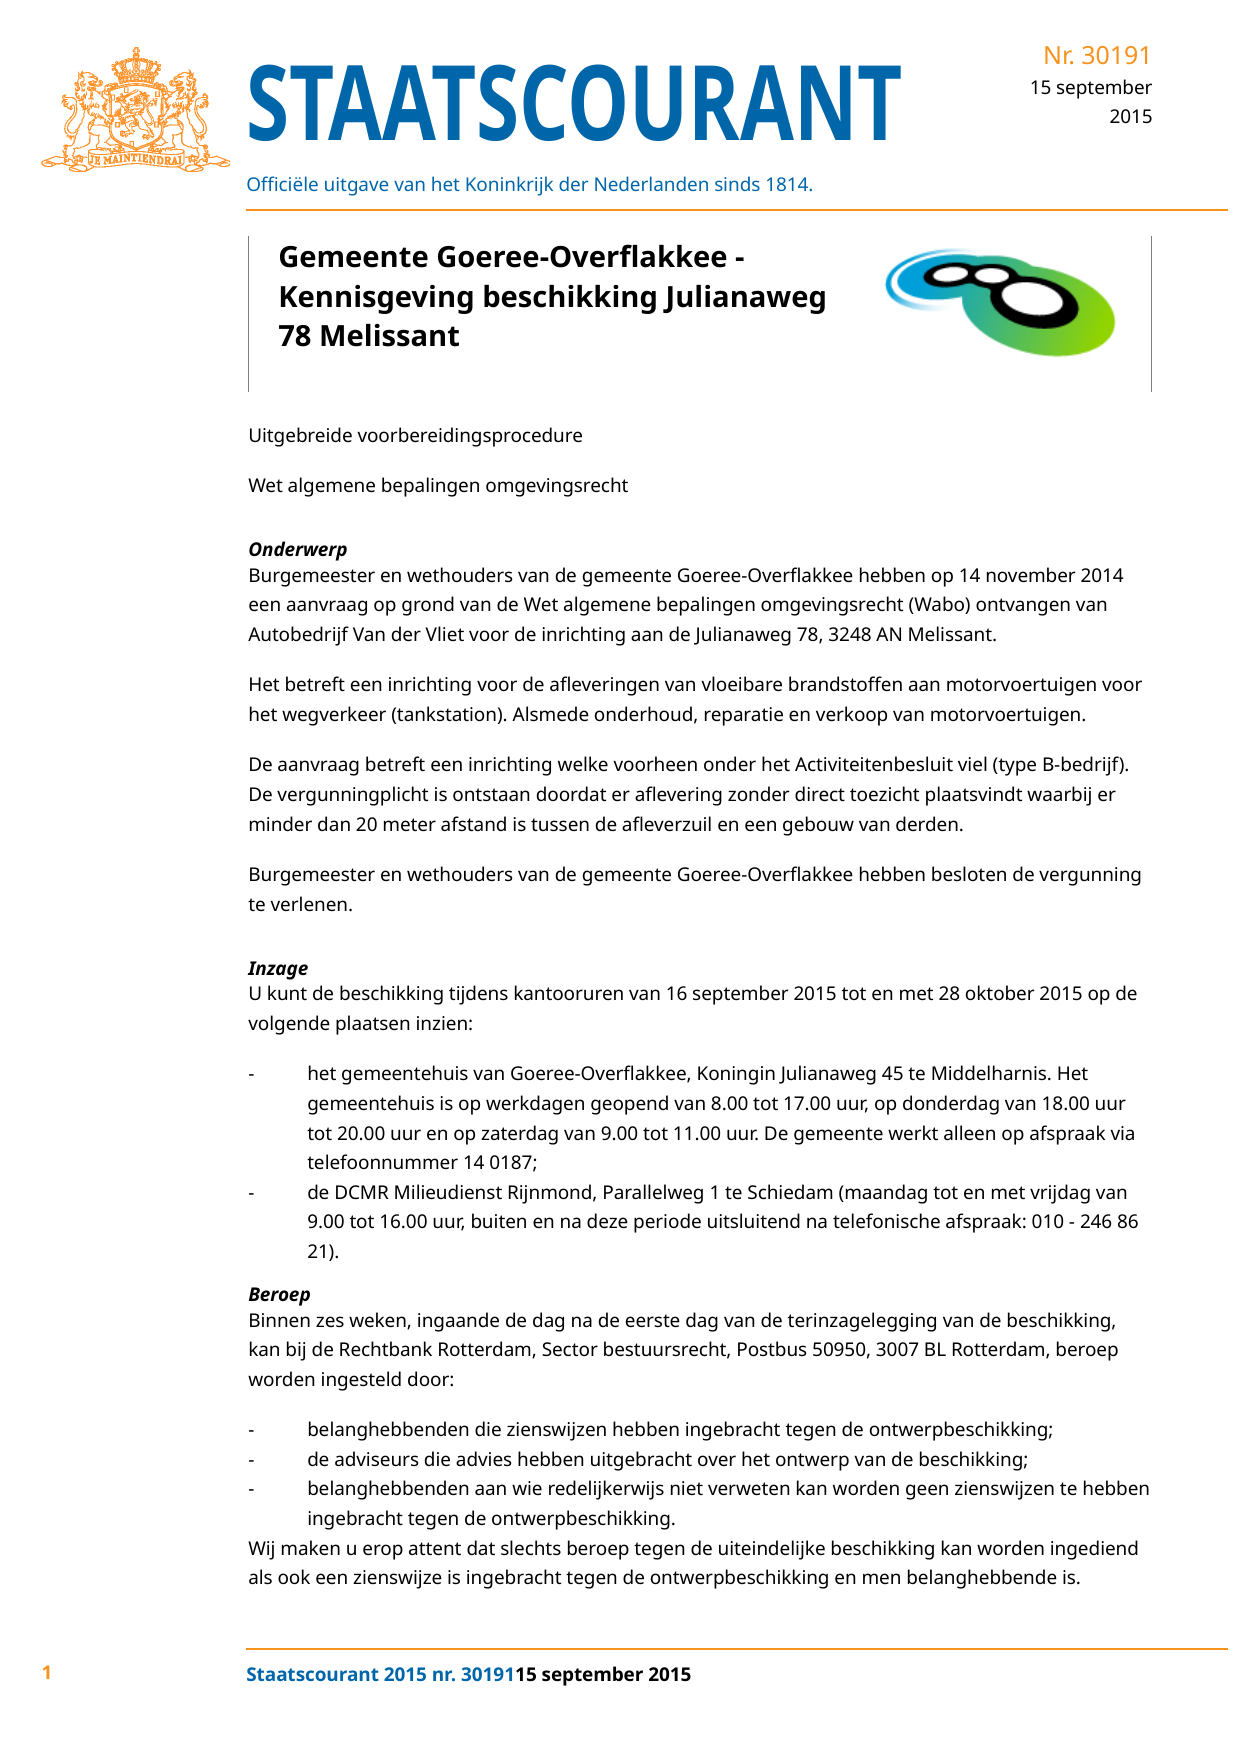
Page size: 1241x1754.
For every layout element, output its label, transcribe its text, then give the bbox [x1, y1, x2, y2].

list de DCMR Milieudienst Rijnmond, Parallelweg 1 te Schiedam (maandag tot en met vrijdag van 9.00 tot 16.00 uur, buiten en na deze periode uitsluitend na telefonische afspraak: 010 - 246 86 21). [248, 1179, 1152, 1264]
list het gemeentehuis van Goeree-Overflakkee, Koningin Julianaweg 45 te Middelharnis. Het gemeentehuis is op werkdagen geopend van 8.00 tot 17.00 uur, op donderdag van 18.00 uur tot 20.00 uur en op zaterdag van 9.00 tot 11.00 uur. De gemeente werkt alleen op afspraak via telefoonnummer 14 0187; [248, 1061, 1152, 1175]
picture [882, 236, 1119, 367]
list belanghebbenden aan wie redelijkerwijs niet verweten kan worden geen zienswijzen te hebben ingebracht tegen de ontwerpbeschikking. [248, 1476, 1152, 1531]
text Beroep [248, 1281, 1152, 1307]
list belanghebbenden die zienswijzen hebben ingebracht tegen de ontwerpbeschikking; [248, 1416, 1152, 1442]
list de adviseurs die advies hebben uitgebracht over het ontwerp van de beschikking; [248, 1446, 1152, 1472]
text Wij maken u erop attent dat slechts beroep tegen de uiteindelijke beschikking kan worden ingediend als ook een zienswijze is ingebracht tegen de ontwerpbeschikking en men belanghebbende is. [248, 1535, 1152, 1590]
text U kunt de beschikking tijdens kantooruren van 16 september 2015 tot en met 28 oktober 2015 op de volgende plaatsen inzien: [248, 981, 1152, 1036]
text Wet algemene bepalingen omgevingsrecht [248, 472, 1152, 498]
table_header Gemeente Goeree-Overflakkee - Kennisgeving beschikking Julianaweg 78 Melissant [249, 236, 850, 392]
text Burgemeester en wethouders van de gemeente Goeree-Overflakkee hebben besloten de vergunning te verlenen. [248, 861, 1152, 917]
text Uitgebreide voorbereidingsprocedure [248, 422, 1152, 448]
text Binnen zes weken, ingaande de dag na de eerste dag van de terinzagelegging van de beschikking, kan bij de Rechtbank Rotterdam, Sector bestuursrecht, Postbus 50950, 3007 BL Rotterdam, beroep worden ingesteld door: [248, 1307, 1152, 1392]
text De aanvraag betreft een inrichting welke voorheen onder het Activiteitenbesluit viel (type B-bedrijf). De vergunningplicht is ontstaan doordat er aflevering zonder direct toezicht plaatsvindt waarbij er minder dan 20 meter afstand is tussen de afleverzuil en een gebouw van derden. [248, 752, 1152, 837]
text Inzage [248, 955, 1152, 981]
table_header [850, 236, 1151, 392]
text Burgemeester en wethouders van de gemeente Goeree-Overflakkee hebben op 14 november 2014 een aanvraag op grond van de Wet algemene bepalingen omgevingsrecht (Wabo) ontvangen van Autobedrijf Van der Vliet voor de inrichting aan de Julianaweg 78, 3248 AN Melissant. [248, 562, 1152, 647]
text Het betreft een inrichting voor de afleveringen van vloeibare brandstoffen aan motorvoertuigen voor het wegverkeer (tankstation). Alsmede onderhoud, reparatie en verkoop van motorvoertuigen. [248, 672, 1152, 727]
text Onderwerp [248, 536, 1152, 562]
picture [41, 47, 231, 172]
